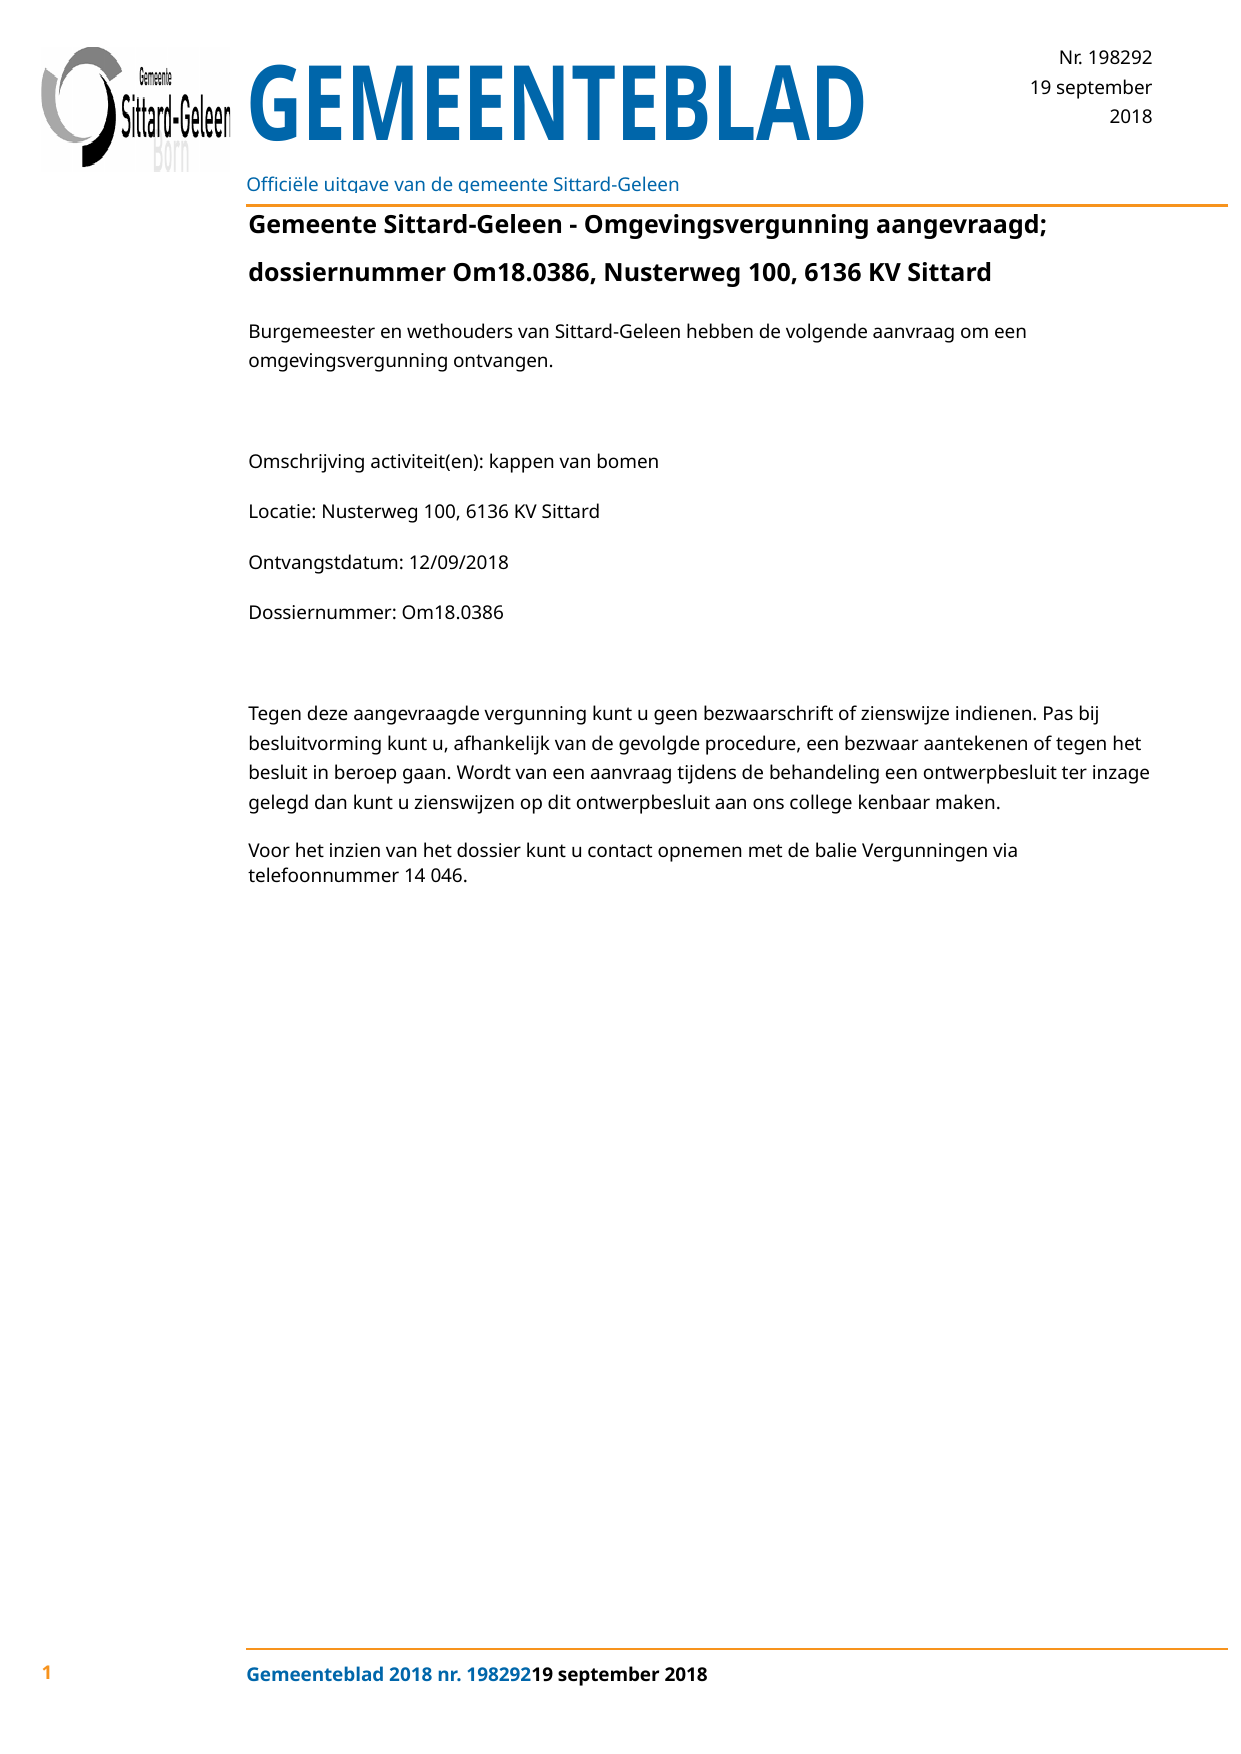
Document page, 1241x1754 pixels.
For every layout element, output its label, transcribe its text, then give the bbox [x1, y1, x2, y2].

text Omschrijving activiteit(en): kappen van bomen [248, 448, 1152, 474]
text Locatie: Nusterweg 100, 6136 KV Sittard [248, 499, 1152, 524]
picture [41, 47, 231, 172]
text Dossiernummer: Om18.0386 [248, 599, 1152, 625]
text Tegen deze aangevraagde vergunning kunt u geen bezwaarschrift of zienswijze indienen. Pas bij besluitvorming kunt u, afhankelijk van de gevolgde procedure, een bezwaar aantekenen of tegen het besluit in beroep gaan. Wordt van een aanvraag tijdens de behandeling een ontwerpbesluit ter inzage gelegd dan kunt u zienswijzen op dit ontwerpbesluit aan ons college kenbaar maken. [248, 700, 1152, 815]
text Gemeente Sittard-Geleen - Omgevingsvergunning aangevraagd; dossiernummer Om18.0386, Nusterweg 100, 6136 KV Sittard [248, 207, 1152, 288]
text Voor het inzien van het dossier kunt u contact opnemen met de balie Vergunningen via telefoonnummer 14 046. [248, 837, 1152, 888]
text Ontvangstdatum: 12/09/2018 [248, 549, 1152, 575]
text Burgemeester en wethouders van Sittard-Geleen hebben de volgende aanvraag om een omgevingsvergunning ontvangen. [248, 318, 1152, 373]
